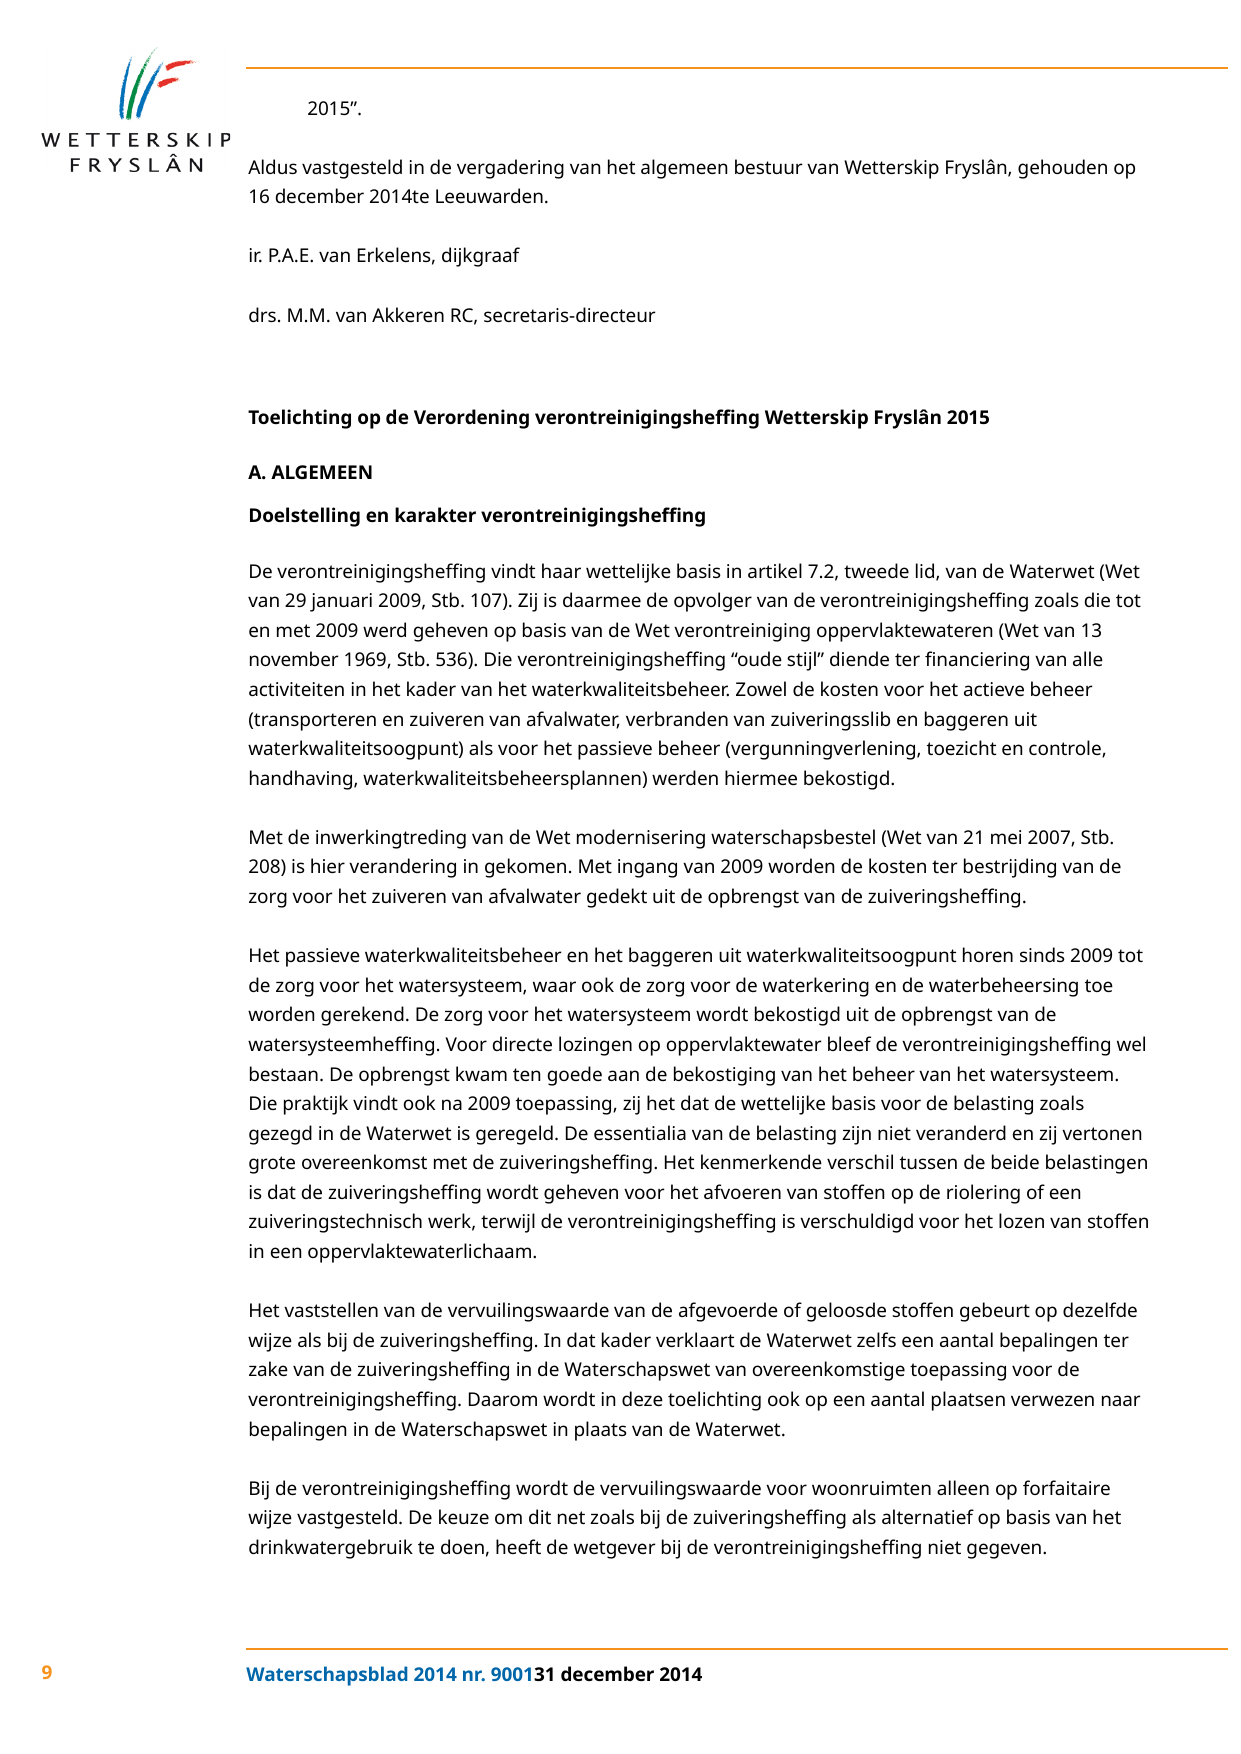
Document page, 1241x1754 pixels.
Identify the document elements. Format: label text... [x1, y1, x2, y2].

text Het passieve waterkwaliteitsbeheer en het baggeren uit waterkwaliteitsoogpunt horen sinds 2009 tot de zorg voor het watersysteem, waar ook de zorg voor de waterkering en de waterbeheersing toe worden gerekend. De zorg voor het watersysteem wordt bekostigd uit de opbrengst van de watersysteemheffing. Voor directe lozingen op oppervlaktewater bleef de verontreinigingsheffing wel bestaan. De opbrengst kwam ten goede aan de bekostiging van het beheer van het watersysteem. Die praktijk vindt ook na 2009 toepassing, zij het dat de wettelijke basis voor de belasting zoals gezegd in de Waterwet is geregeld. De essentialia van de belasting zijn niet veranderd en zij vertonen grote overeenkomst met de zuiveringsheffing. Het kenmerkende verschil tussen de beide belastingen is dat de zuiveringsheffing wordt geheven voor het afvoeren van stoffen op de riolering of een zuiveringstechnisch werk, terwijl de verontreinigingsheffing is verschuldigd voor het lozen van stoffen in een oppervlaktewaterlichaam. [248, 942, 1152, 1264]
text ir. P.A.E. van Erkelens, dijkgraaf [248, 243, 1152, 268]
text Aldus vastgesteld in de vergadering van het algemeen bestuur van Wetterskip Fryslân, gehouden op 16 december 2014te Leeuwarden. [248, 154, 1152, 209]
text Het vaststellen van de vervuilingswaarde van de afgevoerde of geloosde stoffen gebeurt op dezelfde wijze als bij de zuiveringsheffing. In dat kader verklaart de Waterwet zelfs een aantal bepalingen ter zake van de zuiveringsheffing in de Waterschapswet van overeenkomstige toepassing voor de verontreinigingsheffing. Daarom wordt in deze toelichting ook op een aantal plaatsen verwezen naar bepalingen in de Waterschapswet in plaats van de Waterwet. [248, 1297, 1152, 1442]
text Met de inwerkingtreding van de Wet modernisering waterschapsbestel (Wet van 21 mei 2007, Stb. 208) is hier verandering in gekomen. Met ingang van 2009 worden de kosten ter bestrijding van de zorg voor het zuiveren van afvalwater gedekt uit de opbrengst van de zuiveringsheffing. [248, 824, 1152, 909]
text Bij de verontreinigingsheffing wordt de vervuilingswaarde voor woonruimten alleen op forfaitaire wijze vastgesteld. De keuze om dit net zoals bij de zuiveringsheffing als alternatief op basis van het drinkwatergebruik te doen, heeft de wetgever bij de verontreinigingsheffing niet gegeven. [248, 1475, 1152, 1560]
text Toelichting op de Verordening verontreinigingsheffing Wetterskip Fryslân 2015 [248, 404, 1152, 430]
text A. ALGEMEEN [248, 459, 1152, 485]
list 2015”. [248, 95, 1152, 121]
text De verontreinigingsheffing vindt haar wettelijke basis in artikel 7.2, tweede lid, van de Waterwet (Wet van 29 januari 2009, Stb. 107). Zij is daarmee de opvolger van de verontreinigingsheffing zoals die tot en met 2009 werd geheven op basis van de Wet verontreiniging oppervlaktewateren (Wet van 13 november 1969, Stb. 536). Die verontreinigingsheffing “oude stijl” diende ter financiering van alle activiteiten in het kader van het waterkwaliteitsbeheer. Zowel de kosten voor het actieve beheer (transporteren en zuiveren van afvalwater, verbranden van zuiveringsslib en baggeren uit waterkwaliteitsoogpunt) als voor het passieve beheer (vergunningverlening, toezicht en controle, handhaving, waterkwaliteitsbeheersplannen) werden hiermee bekostigd. [248, 558, 1152, 791]
text Doelstelling en karakter verontreinigingsheffing [248, 503, 1152, 528]
text drs. M.M. van Akkeren RC, secretaris-directeur [248, 302, 1152, 328]
picture [41, 47, 231, 172]
